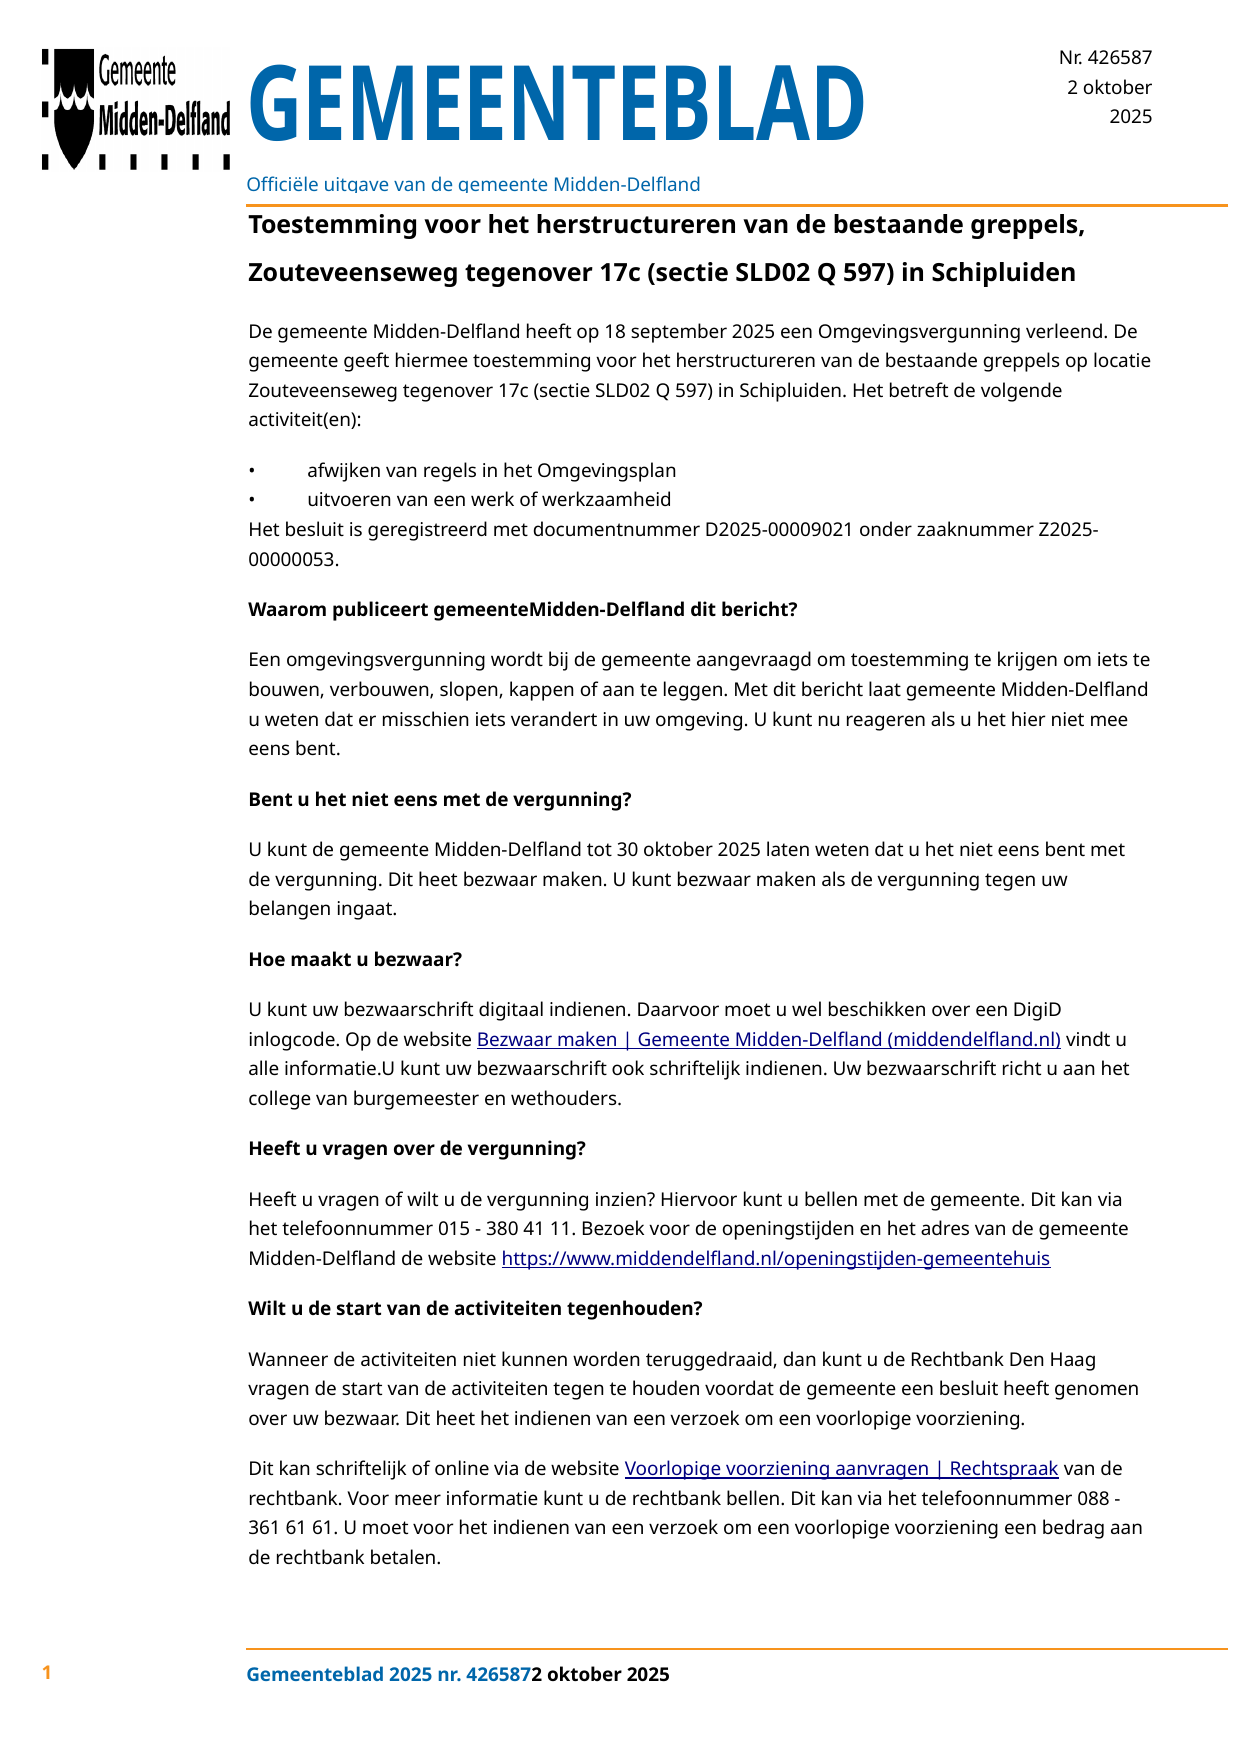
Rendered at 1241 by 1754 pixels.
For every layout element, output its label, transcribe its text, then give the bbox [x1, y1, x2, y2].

text Waarom publiceert gemeenteMidden-Delfland dit bericht? [248, 596, 1152, 622]
text Heeft u vragen over de vergunning? [248, 1135, 1152, 1161]
list uitvoeren van een werk of werkzaamheid [248, 487, 1152, 512]
list afwijken van regels in het Omgevingsplan [248, 457, 1152, 483]
text U kunt de gemeente Midden-Delfland tot 30 oktober 2025 laten weten dat u het niet eens bent met de vergunning. Dit heet bezwaar maken. U kunt bezwaar maken als de vergunning tegen uw belangen ingaat. [248, 836, 1152, 921]
text Een omgevingsvergunning wordt bij de gemeente aangevraagd om toestemming te krijgen om iets te bouwen, verbouwen, slopen, kappen of aan te leggen. Met dit bericht laat gemeente Midden-Delfland u weten dat er misschien iets verandert in uw omgeving. U kunt nu reageren als u het hier niet mee eens bent. [248, 647, 1152, 761]
picture [41, 47, 231, 172]
text Wilt u de start van de activiteiten tegenhouden? [248, 1295, 1152, 1321]
text Wanneer de activiteiten niet kunnen worden teruggedraaid, dan kunt u de Rechtbank Den Haag vragen de start van de activiteiten tegen te houden voordat de gemeente een besluit heeft genomen over uw bezwaar. Dit heet het indienen van een verzoek om een voorlopige voorziening. [248, 1346, 1152, 1431]
text Dit kan schriftelijk of online via de website Voorlopige voorziening aanvragen | Rechtspraak van de rechtbank. Voor meer informatie kunt u de rechtbank bellen. Dit kan via het telefoonnummer 088 - 361 61 61. U moet voor het indienen van een verzoek om een voorlopige voorziening een bedrag aan de rechtbank betalen. [248, 1455, 1152, 1570]
text Bent u het niet eens met de vergunning? [248, 786, 1152, 812]
text Het besluit is geregistreerd met documentnummer D2025-00009021 onder zaaknummer Z2025-00000053. [248, 516, 1152, 572]
text Heeft u vragen of wilt u de vergunning inzien? Hiervoor kunt u bellen met de gemeente. Dit kan via het telefoonnummer 015 - 380 41 11. Bezoek voor de openingstijden en het adres van de gemeente Midden-Delfland de website https://www.middendelfland.nl/openingstijden-gemeentehuis [248, 1186, 1152, 1271]
text Hoe maakt u bezwaar? [248, 946, 1152, 972]
text Toestemming voor het herstructureren van de bestaande greppels, Zouteveenseweg tegenover 17c (sectie SLD02 Q 597) in Schipluiden [248, 207, 1152, 288]
text U kunt uw bezwaarschrift digitaal indienen. Daarvoor moet u wel beschikken over een DigiD inlogcode. Op de website Bezwaar maken | Gemeente Midden-Delfland (middendelfland.nl) vindt u alle informatie.U kunt uw bezwaarschrift ook schriftelijk indienen. Uw bezwaarschrift richt u aan het college van burgemeester en wethouders. [248, 996, 1152, 1111]
text De gemeente Midden-Delfland heeft op 18 september 2025 een Omgevingsvergunning verleend. De gemeente geeft hiermee toestemming voor het herstructureren van de bestaande greppels op locatie Zouteveenseweg tegenover 17c (sectie SLD02 Q 597) in Schipluiden. Het betreft de volgende activiteit(en): [248, 318, 1152, 432]
